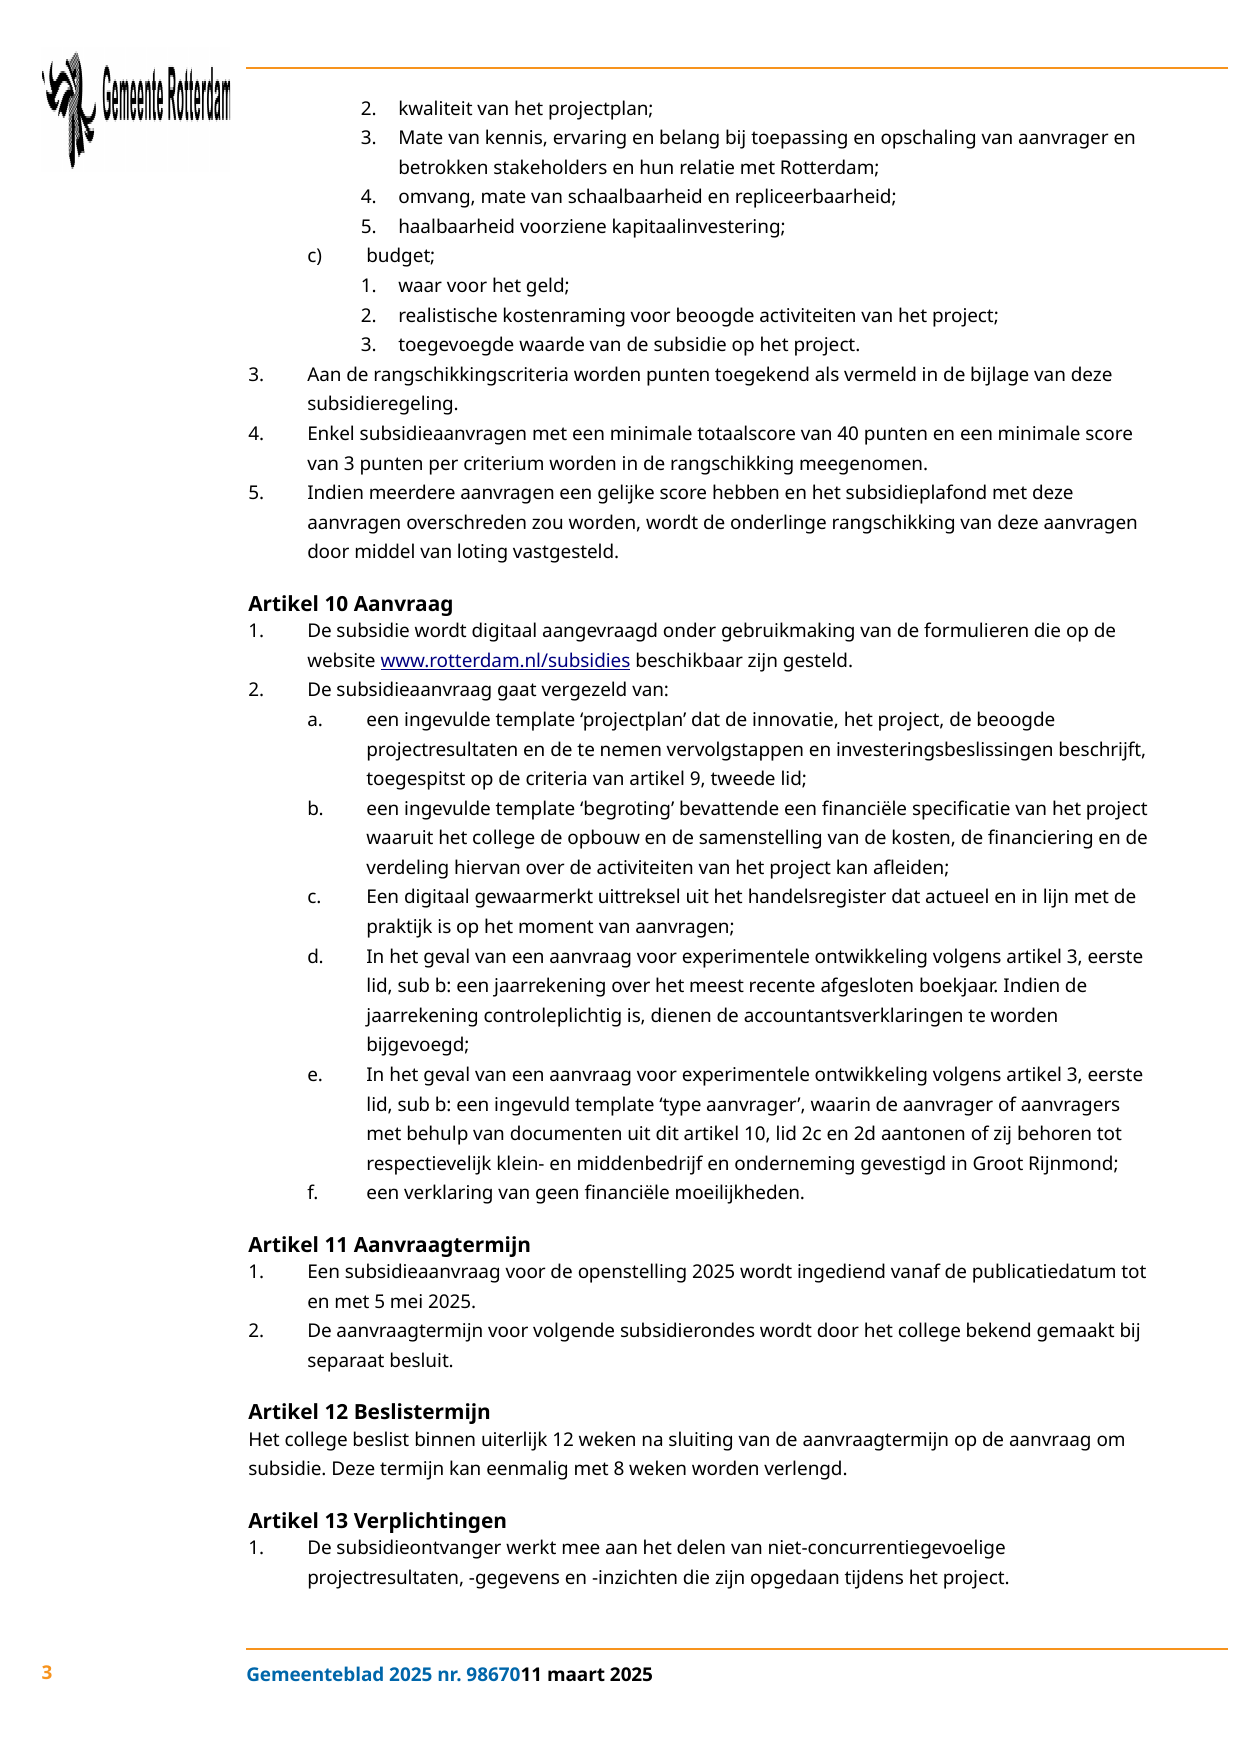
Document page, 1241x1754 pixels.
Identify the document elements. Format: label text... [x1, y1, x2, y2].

list Een digitaal gewaarmerkt uittreksel uit het handelsregister dat actueel en in lijn met de praktijk is op het moment van aanvragen; [307, 884, 1152, 939]
text Het college beslist binnen uiterlijk 12 weken na sluiting van de aanvraagtermijn op de aanvraag om subsidie. Deze termijn kan eenmalig met 8 weken worden verlengd. [248, 1426, 1152, 1481]
list In het geval van een aanvraag voor experimentele ontwikkeling volgens artikel 3, eerste lid, sub b: een jaarrekening over het meest recente afgesloten boekjaar. Indien de jaarrekening controleplichtig is, dienen de accountantsverklaringen te worden bijgevoegd; [307, 943, 1152, 1057]
list waar voor het geld; [361, 272, 1152, 298]
list In het geval van een aanvraag voor experimentele ontwikkeling volgens artikel 3, eerste lid, sub b: een ingevuld template ‘type aanvrager’, waarin de aanvrager of aanvragers met behulp van documenten uit dit artikel 10, lid 2c en 2d aantonen of zij behoren tot respectievelijk klein- en middenbedrijf en onderneming gevestigd in Groot Rijnmond; [307, 1061, 1152, 1176]
list kwaliteit van het projectplan; [361, 95, 1152, 121]
list Aan de rangschikkingscriteria worden punten toegekend als vermeld in de bijlage van deze subsidieregeling. [248, 361, 1152, 416]
list De subsidie wordt digitaal aangevraagd onder gebruikmaking van de formulieren die op de website www.rotterdam.nl/subsidies beschikbaar zijn gesteld. [248, 617, 1152, 673]
list De subsidieaanvraag gaat vergezeld van: [248, 677, 1152, 702]
list realistische kostenraming voor beoogde activiteiten van het project; [361, 302, 1152, 328]
list een ingevulde template ‘projectplan’ dat de innovatie, het project, de beoogde projectresultaten en de te nemen vervolgstappen en investeringsbeslissingen beschrijft, toegespitst op de criteria van artikel 9, tweede lid; [307, 706, 1152, 791]
text Artikel 12 Beslistermijn [248, 1397, 1152, 1426]
text Artikel 10 Aanvraag [248, 589, 1152, 617]
list Een subsidieaanvraag voor de openstelling 2025 wordt ingediend vanaf de publicatiedatum tot en met 5 mei 2025. [248, 1258, 1152, 1314]
text Artikel 11 Aanvraagtermijn [248, 1230, 1152, 1258]
list omvang, mate van schaalbaarheid en repliceerbaarheid; [361, 183, 1152, 209]
picture [41, 47, 231, 172]
list De subsidieontvanger werkt mee aan het delen van niet-concurrentiegevoelige projectresultaten, -gegevens en -inzichten die zijn opgedaan tijdens het project. [248, 1534, 1152, 1590]
list een verklaring van geen financiële moeilijkheden. [307, 1179, 1152, 1205]
list een ingevulde template ‘begroting’ bevattende een financiële specificatie van het project waaruit het college de opbouw en de samenstelling van de kosten, de financiering en de verdeling hiervan over de activiteiten van het project kan afleiden; [307, 795, 1152, 880]
list budget; [307, 243, 1152, 268]
list Indien meerdere aanvragen een gelijke score hebben en het subsidieplafond met deze aanvragen overschreden zou worden, wordt de onderlinge rangschikking van deze aanvragen door middel van loting vastgesteld. [248, 479, 1152, 564]
list toegevoegde waarde van de subsidie op het project. [361, 331, 1152, 357]
text Artikel 13 Verplichtingen [248, 1506, 1152, 1534]
list De aanvraagtermijn voor volgende subsidierondes wordt door het college bekend gemaakt bij separaat besluit. [248, 1317, 1152, 1373]
list Enkel subsidieaanvragen met een minimale totaalscore van 40 punten en een minimale score van 3 punten per criterium worden in de rangschikking meegenomen. [248, 420, 1152, 476]
list haalbaarheid voorziene kapitaalinvestering; [361, 213, 1152, 239]
list Mate van kennis, ervaring en belang bij toepassing en opschaling van aanvrager en betrokken stakeholders en hun relatie met Rotterdam; [361, 124, 1152, 180]
